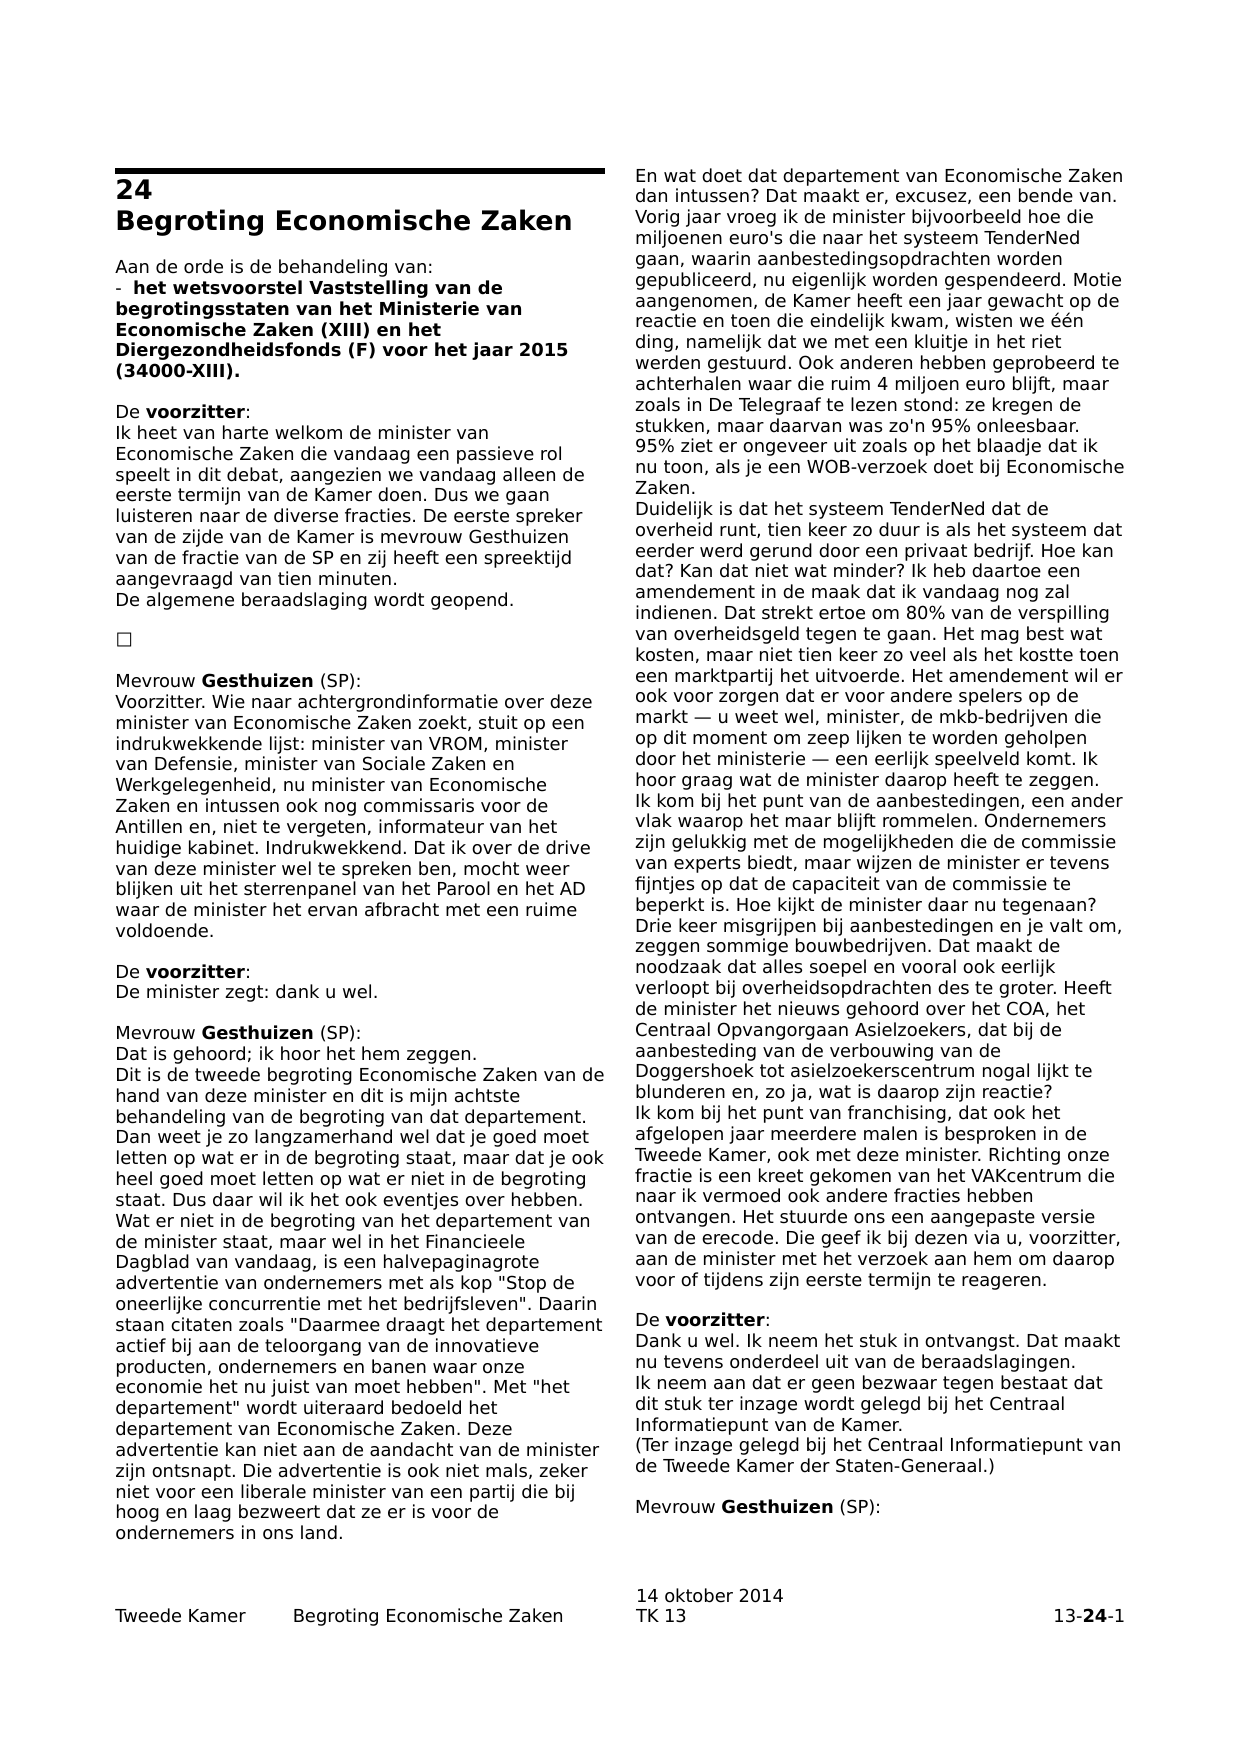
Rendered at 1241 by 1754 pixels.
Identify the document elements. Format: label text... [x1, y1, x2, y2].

text En wat doet dat departement van Economische Zaken dan intussen? Dat maakt er, excusez, een bende van. Vorig jaar vroeg ik de minister bijvoorbeeld hoe die miljoenen euro's die naar het systeem TenderNed gaan, waarin aanbestedingsopdrachten worden gepubliceerd, nu eigenlijk worden gespendeerd. Motie aangenomen, de Kamer heeft een jaar gewacht op de reactie en toen die eindelijk kwam, wisten we één ding, namelijk dat we met een kluitje in het riet werden gestuurd. Ook anderen hebben geprobeerd te achterhalen waar die ruim 4 miljoen euro blijft, maar zoals in De Telegraaf te lezen stond: ze kregen de stukken, maar daarvan was zo'n 95% onleesbaar. 95% ziet er ongeveer uit zoals op het blaadje dat ik nu toon, als je een WOB-verzoek doet bij Economische Zaken. [635, 165, 1125, 499]
title 24 Begroting Economische Zaken [115, 174, 605, 237]
text De minister zegt: dank u wel. [115, 982, 605, 1003]
text Dank u wel. Ik neem het stuk in ontvangst. Dat maakt nu tevens onderdeel uit van de beraadslagingen. [635, 1331, 1125, 1373]
text De voorzitter: [635, 1310, 1125, 1331]
text Mevrouw Gesthuizen (SP): [115, 1023, 605, 1044]
text Mevrouw Gesthuizen (SP): [115, 671, 605, 692]
text Ik neem aan dat er geen bezwaar tegen bestaat dat dit stuk ter inzage wordt gelegd bij het Centraal Informatiepunt van de Kamer. [635, 1373, 1125, 1435]
text Dat is gehoord; ik hoor het hem zeggen. [115, 1044, 605, 1065]
text (Ter inzage gelegd bij het Centraal Informatiepunt van de Tweede Kamer der Staten-Generaal.) [635, 1435, 1125, 1477]
text Ik kom bij het punt van franchising, dat ook het afgelopen jaar meerdere malen is besproken in de Tweede Kamer, ook met deze minister. Richting onze fractie is een kreet gekomen van het VAKcentrum die naar ik vermoed ook andere fracties hebben ontvangen. Het stuurde ons een aangepaste versie van de erecode. Die geef ik bij dezen via u, voorzitter, aan de minister met het verzoek aan hem om daarop voor of tijdens zijn eerste termijn te reageren. [635, 1103, 1125, 1290]
text Mevrouw Gesthuizen (SP): [635, 1497, 1125, 1518]
text Ik heet van harte welkom de minister van Economische Zaken die vandaag een passieve rol speelt in dit debat, aangezien we vandaag alleen de eerste termijn van de Kamer doen. Dus we gaan luisteren naar de diverse fracties. De eerste spreker van de zijde van de Kamer is mevrouw Gesthuizen van de fractie van de SP en zij heeft een spreektijd aangevraagd van tien minuten. [115, 423, 605, 589]
text ⬜ [115, 630, 605, 651]
text De voorzitter: [115, 962, 605, 982]
text Dit is de tweede begroting Economische Zaken van de hand van deze minister en dit is mijn achtste behandeling van de begroting van dat departement. Dan weet je zo langzamerhand wel dat je goed moet letten op wat er in de begroting staat, maar dat je ook heel goed moet letten op wat er niet in de begroting staat. Dus daar wil ik het ook eventjes over hebben. Wat er niet in de begroting van het departement van de minister staat, maar wel in het Financieele Dagblad van vandaag, is een halvepaginagrote advertentie van ondernemers met als kop "Stop de oneerlijke concurrentie met het bedrijfsleven". Daarin staan citaten zoals "Daarmee draagt het departement actief bij aan de teloorgang van de innovatieve producten, ondernemers en banen waar onze economie het nu juist van moet hebben". Met "het departement" wordt uiteraard bedoeld het departement van Economische Zaken. Deze advertentie kan niet aan de aandacht van de minister zijn ontsnapt. Die advertentie is ook niet mals, zeker niet voor een liberale minister van een partij die bij hoog en laag bezweert dat ze er is voor de ondernemers in ons land. [115, 1065, 605, 1544]
text Ik kom bij het punt van de aanbestedingen, een ander vlak waarop het maar blijft rommelen. Ondernemers zijn gelukkig met de mogelijkheden die de commissie van experts biedt, maar wijzen de minister er tevens fijntjes op dat de capaciteit van de commissie te beperkt is. Hoe kijkt de minister daar nu tegenaan? Drie keer misgrijpen bij aanbestedingen en je valt om, zeggen sommige bouwbedrijven. Dat maakt de noodzaak dat alles soepel en vooral ook eerlijk verloopt bij overheidsopdrachten des te groter. Heeft de minister het nieuws gehoord over het COA, het Centraal Opvangorgaan Asielzoekers, dat bij de aanbesteding van de verbouwing van de Doggershoek tot asielzoekerscentrum nogal lijkt te blunderen en, zo ja, wat is daarop zijn reactie? [635, 790, 1125, 1103]
text Aan de orde is de behandeling van: [115, 257, 605, 278]
list het wetsvoorstel Vaststelling van de begrotingsstaten van het Ministerie van Economische Zaken (XIII) en het Diergezondheidsfonds (F) voor het jaar 2015 (34000-XIII). [115, 278, 605, 382]
text De voorzitter: [115, 402, 605, 423]
text Duidelijk is dat het systeem TenderNed dat de overheid runt, tien keer zo duur is als het systeem dat eerder werd gerund door een privaat bedrijf. Hoe kan dat? Kan dat niet wat minder? Ik heb daartoe een amendement in de maak dat ik vandaag nog zal indienen. Dat strekt ertoe om 80% van de verspilling van overheidsgeld tegen te gaan. Het mag best wat kosten, maar niet tien keer zo veel als het kostte toen een marktpartij het uitvoerde. Het amendement wil er ook voor zorgen dat er voor andere spelers op de markt — u weet wel, minister, de mkb-bedrijven die op dit moment om zeep lijken te worden geholpen door het ministerie — een eerlijk speelveld komt. Ik hoor graag wat de minister daarop heeft te zeggen. [635, 499, 1125, 790]
text De algemene beraadslaging wordt geopend. [115, 589, 605, 610]
text Voorzitter. Wie naar achtergrondinformatie over deze minister van Economische Zaken zoekt, stuit op een indrukwekkende lijst: minister van VROM, minister van Defensie, minister van Sociale Zaken en Werkgelegenheid, nu minister van Economische Zaken en intussen ook nog commissaris voor de Antillen en, niet te vergeten, informateur van het huidige kabinet. Indrukwekkend. Dat ik over de drive van deze minister wel te spreken ben, mocht weer blijken uit het sterrenpanel van het Parool en het AD waar de minister het ervan afbracht met een ruime voldoende. [115, 692, 605, 942]
